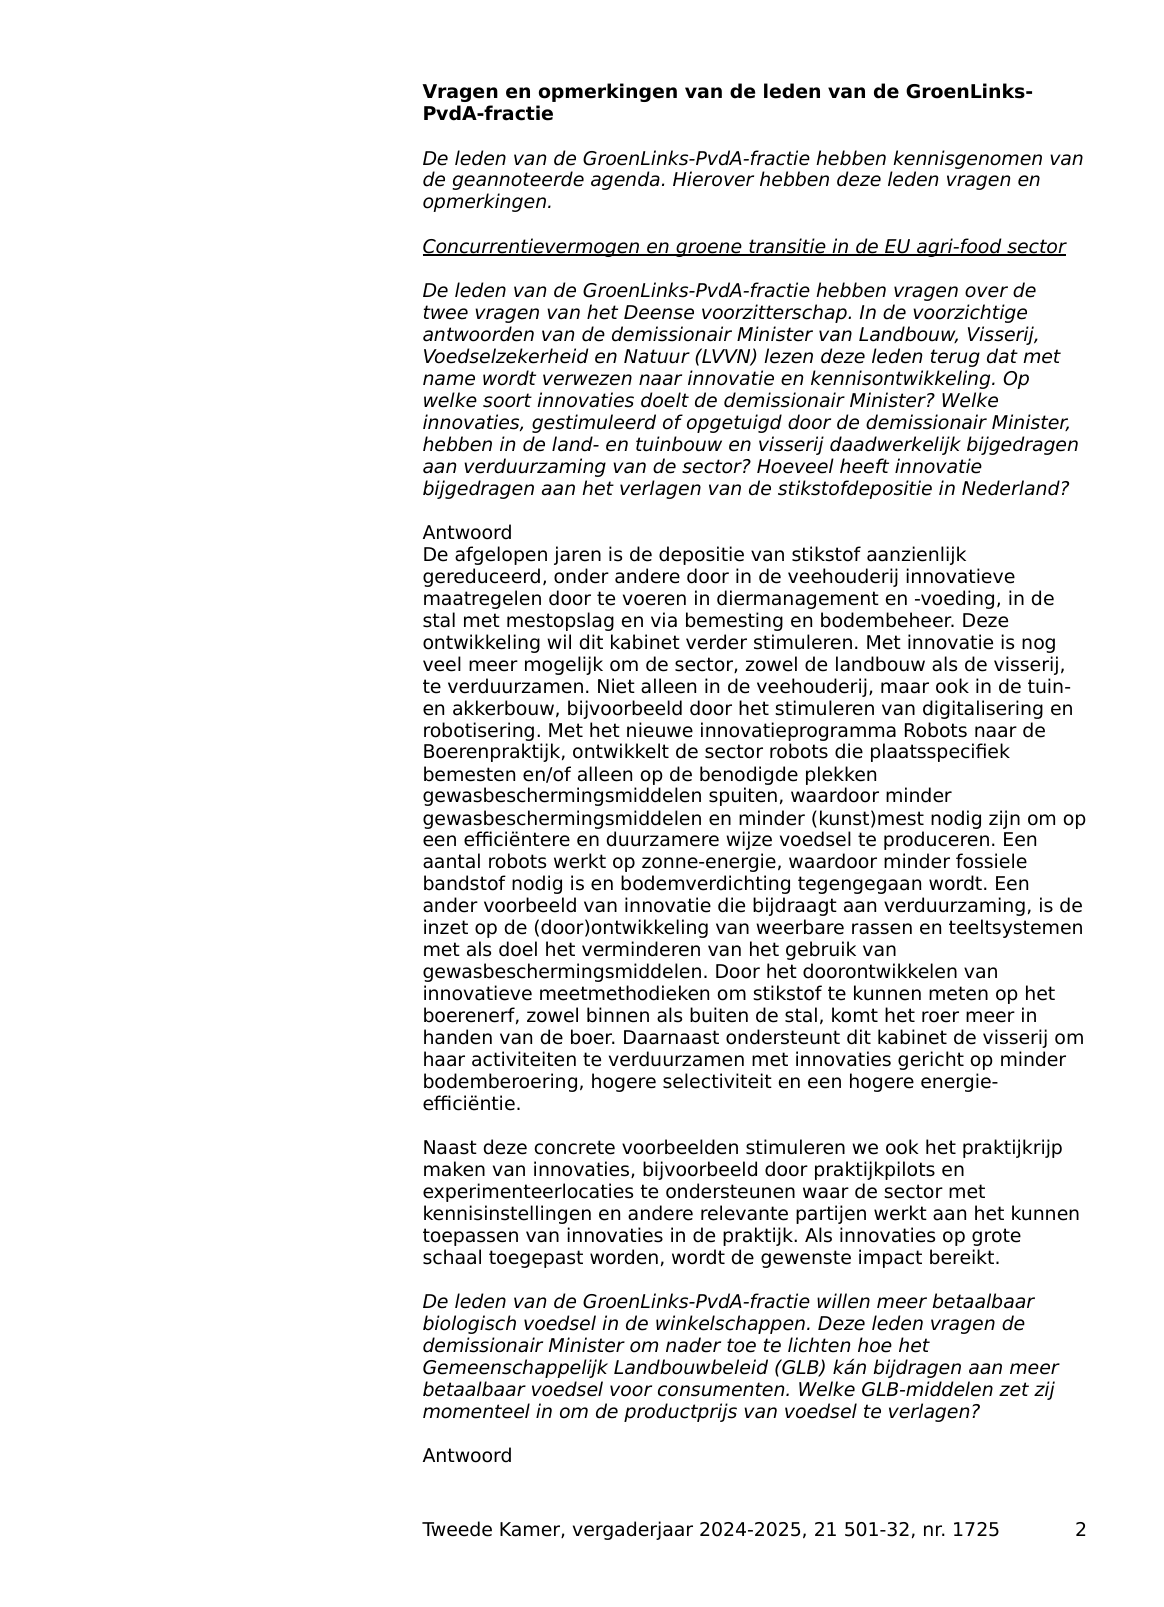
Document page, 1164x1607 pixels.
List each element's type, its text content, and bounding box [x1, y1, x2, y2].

subtitle Concurrentievermogen en groene transitie in de EU agri-food sector [422, 236, 1087, 257]
text De leden van de GroenLinks-PvdA-fractie willen meer betaalbaar biologisch voedsel in de winkelschappen. Deze leden vragen de demissionair Minister om nader toe te lichten hoe het Gemeenschappelijk Landbouwbeleid (GLB) kán bijdragen aan meer betaalbaar voedsel voor consumenten. Welke GLB-middelen zet zij momenteel in om de productprijs van voedsel te verlagen? [422, 1291, 1087, 1423]
text De leden van de GroenLinks-PvdA-fractie hebben kennisgenomen van de geannoteerde agenda. Hierover hebben deze leden vragen en opmerkingen. [422, 147, 1087, 213]
text Naast deze concrete voorbeelden stimuleren we ook het praktijkrijp maken van innovaties, bijvoorbeeld door praktijkpilots en experimenteerlocaties te ondersteunen waar de sector met kennisinstellingen en andere relevante partijen werkt aan het kunnen toepassen van innovaties in de praktijk. Als innovaties op grote schaal toegepast worden, wordt de gewenste impact bereikt. [422, 1137, 1087, 1269]
text De leden van de GroenLinks-PvdA-fractie hebben vragen over de twee vragen van het Deense voorzitterschap. In de voorzichtige antwoorden van de demissionair Minister van Landbouw, Visserij, Voedselzekerheid en Natuur (LVVN) lezen deze leden terug dat met name wordt verwezen naar innovatie en kennisontwikkeling. Op welke soort innovaties doelt de demissionair Minister? Welke innovaties, gestimuleerd of opgetuigd door de demissionair Minister, hebben in de land- en tuinbouw en visserij daadwerkelijk bijgedragen aan verduurzaming van de sector? Hoeveel heeft innovatie bijgedragen aan het verlagen van de stikstofdepositie in Nederland? [422, 280, 1087, 499]
subtitle Vragen en opmerkingen van de leden van de GroenLinks-PvdA-fractie [422, 81, 1087, 125]
text Antwoord [422, 1445, 1087, 1467]
text Antwoord [422, 522, 1087, 544]
text De afgelopen jaren is de depositie van stikstof aanzienlijk gereduceerd, onder andere door in de veehouderij innovatieve maatregelen door te voeren in diermanagement en -voeding, in de stal met mestopslag en via bemesting en bodembeheer. Deze ontwikkeling wil dit kabinet verder stimuleren. Met innovatie is nog veel meer mogelijk om de sector, zowel de landbouw als de visserij, te verduurzamen. Niet alleen in de veehouderij, maar ook in de tuin- en akkerbouw, bijvoorbeeld door het stimuleren van digitalisering en robotisering. Met het nieuwe innovatieprogramma Robots naar de Boerenpraktijk, ontwikkelt de sector robots die plaatsspecifiek bemesten en/of alleen op de benodigde plekken gewasbeschermingsmiddelen spuiten, waardoor minder gewasbeschermingsmiddelen en minder (kunst)mest nodig zijn om op een efficiëntere en duurzamere wijze voedsel te produceren. Een aantal robots werkt op zonne-energie, waardoor minder fossiele bandstof nodig is en bodemverdichting tegengegaan wordt. Een ander voorbeeld van innovatie die bijdraagt aan verduurzaming, is de inzet op de (door)ontwikkeling van weerbare rassen en teeltsystemen met als doel het verminderen van het gebruik van gewasbeschermingsmiddelen. Door het doorontwikkelen van innovatieve meetmethodieken om stikstof te kunnen meten op het boerenerf, zowel binnen als buiten de stal, komt het roer meer in handen van de boer. Daarnaast ondersteunt dit kabinet de visserij om haar activiteiten te verduurzamen met innovaties gericht op minder bodemberoering, hogere selectiviteit en een hogere energie-efficiëntie. [422, 544, 1087, 1115]
